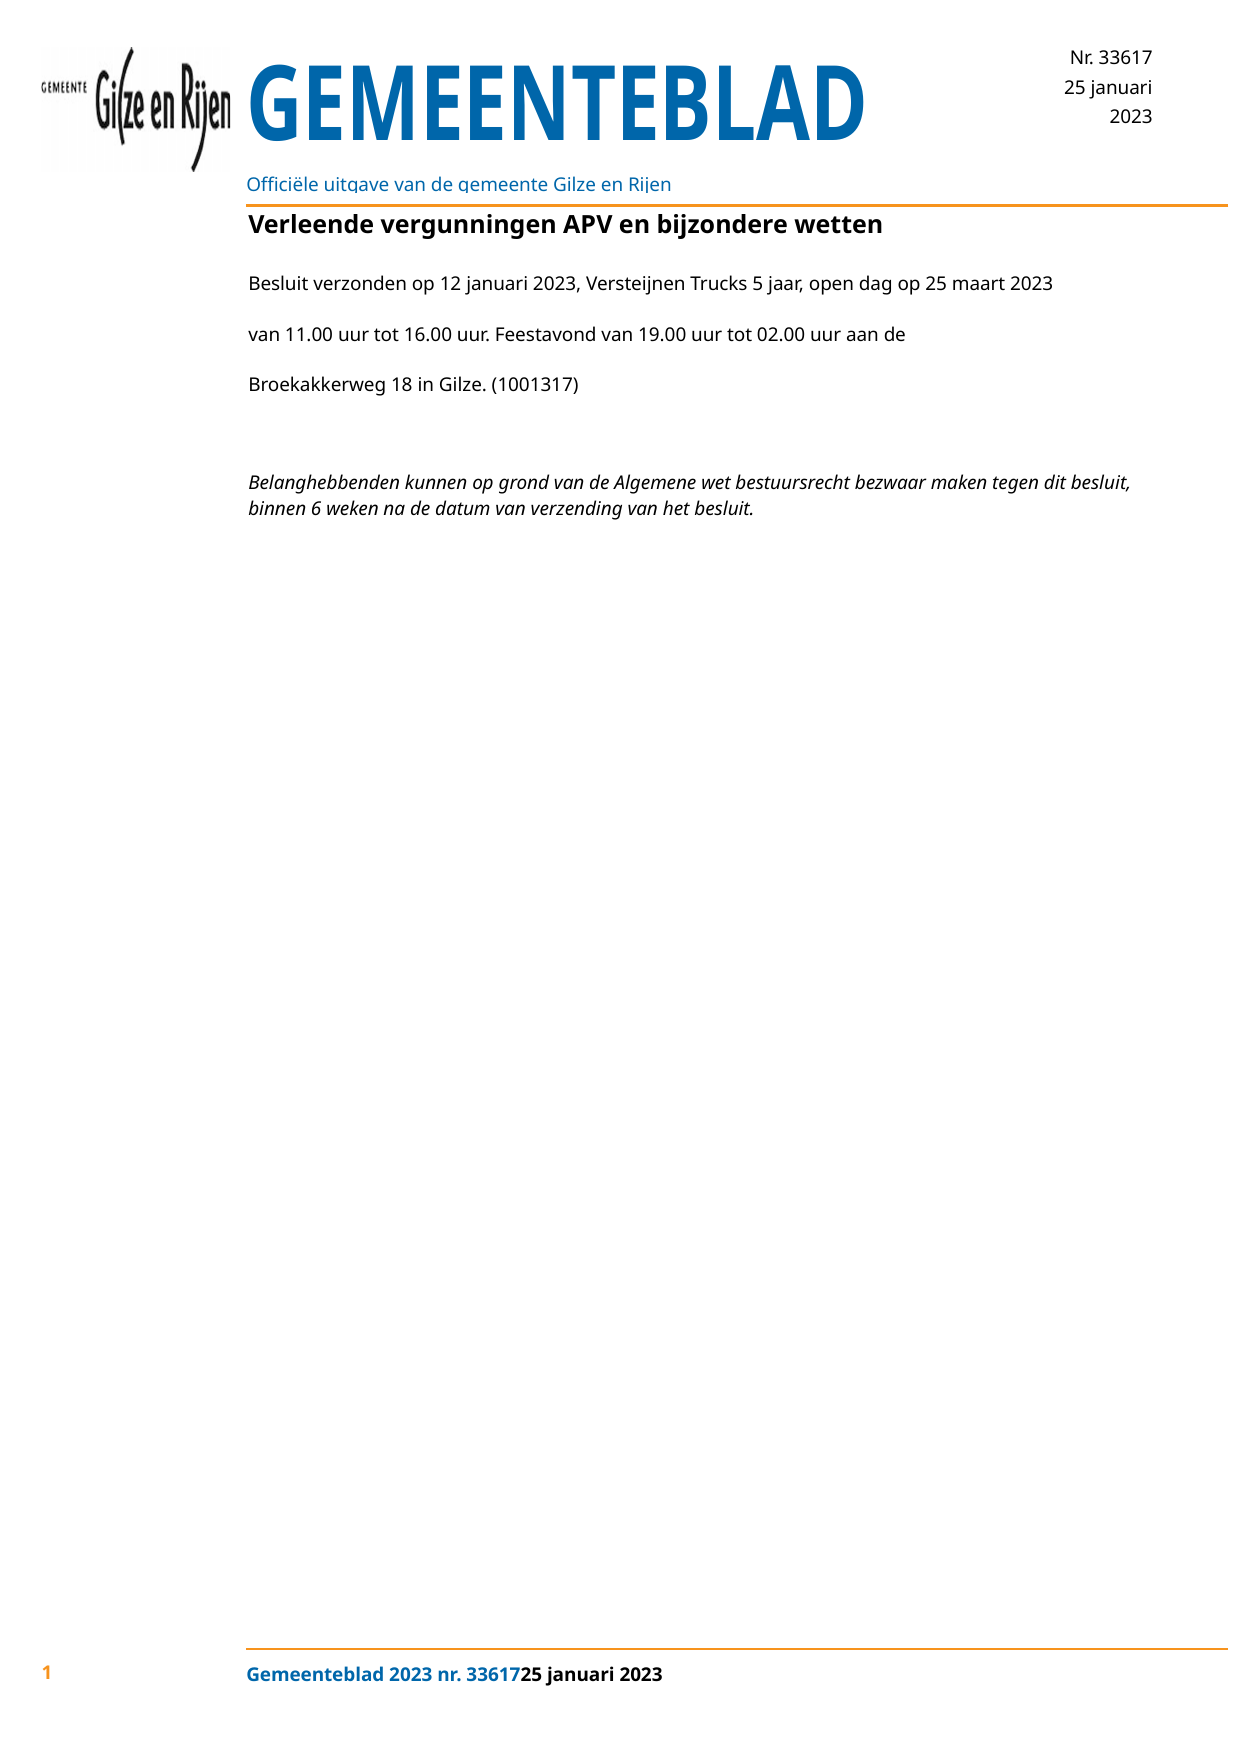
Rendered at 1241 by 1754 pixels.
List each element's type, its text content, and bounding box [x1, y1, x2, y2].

text van 11.00 uur tot 16.00 uur. Feestavond van 19.00 uur tot 02.00 uur aan de [248, 321, 1152, 346]
text Belanghebbenden kunnen op grond van de Algemene wet bestuursrecht bezwaar maken tegen dit besluit, binnen 6 weken na de datum van verzending van het besluit. [248, 469, 1152, 521]
picture [41, 47, 231, 172]
text Broekakkerweg 18 in Gilze. (1001317) [248, 371, 1152, 397]
text Verleende vergunningen APV en bijzondere wetten [248, 207, 1152, 241]
text Besluit verzonden op 12 januari 2023, Versteijnen Trucks 5 jaar, open dag op 25 maart 2023 [248, 270, 1152, 296]
